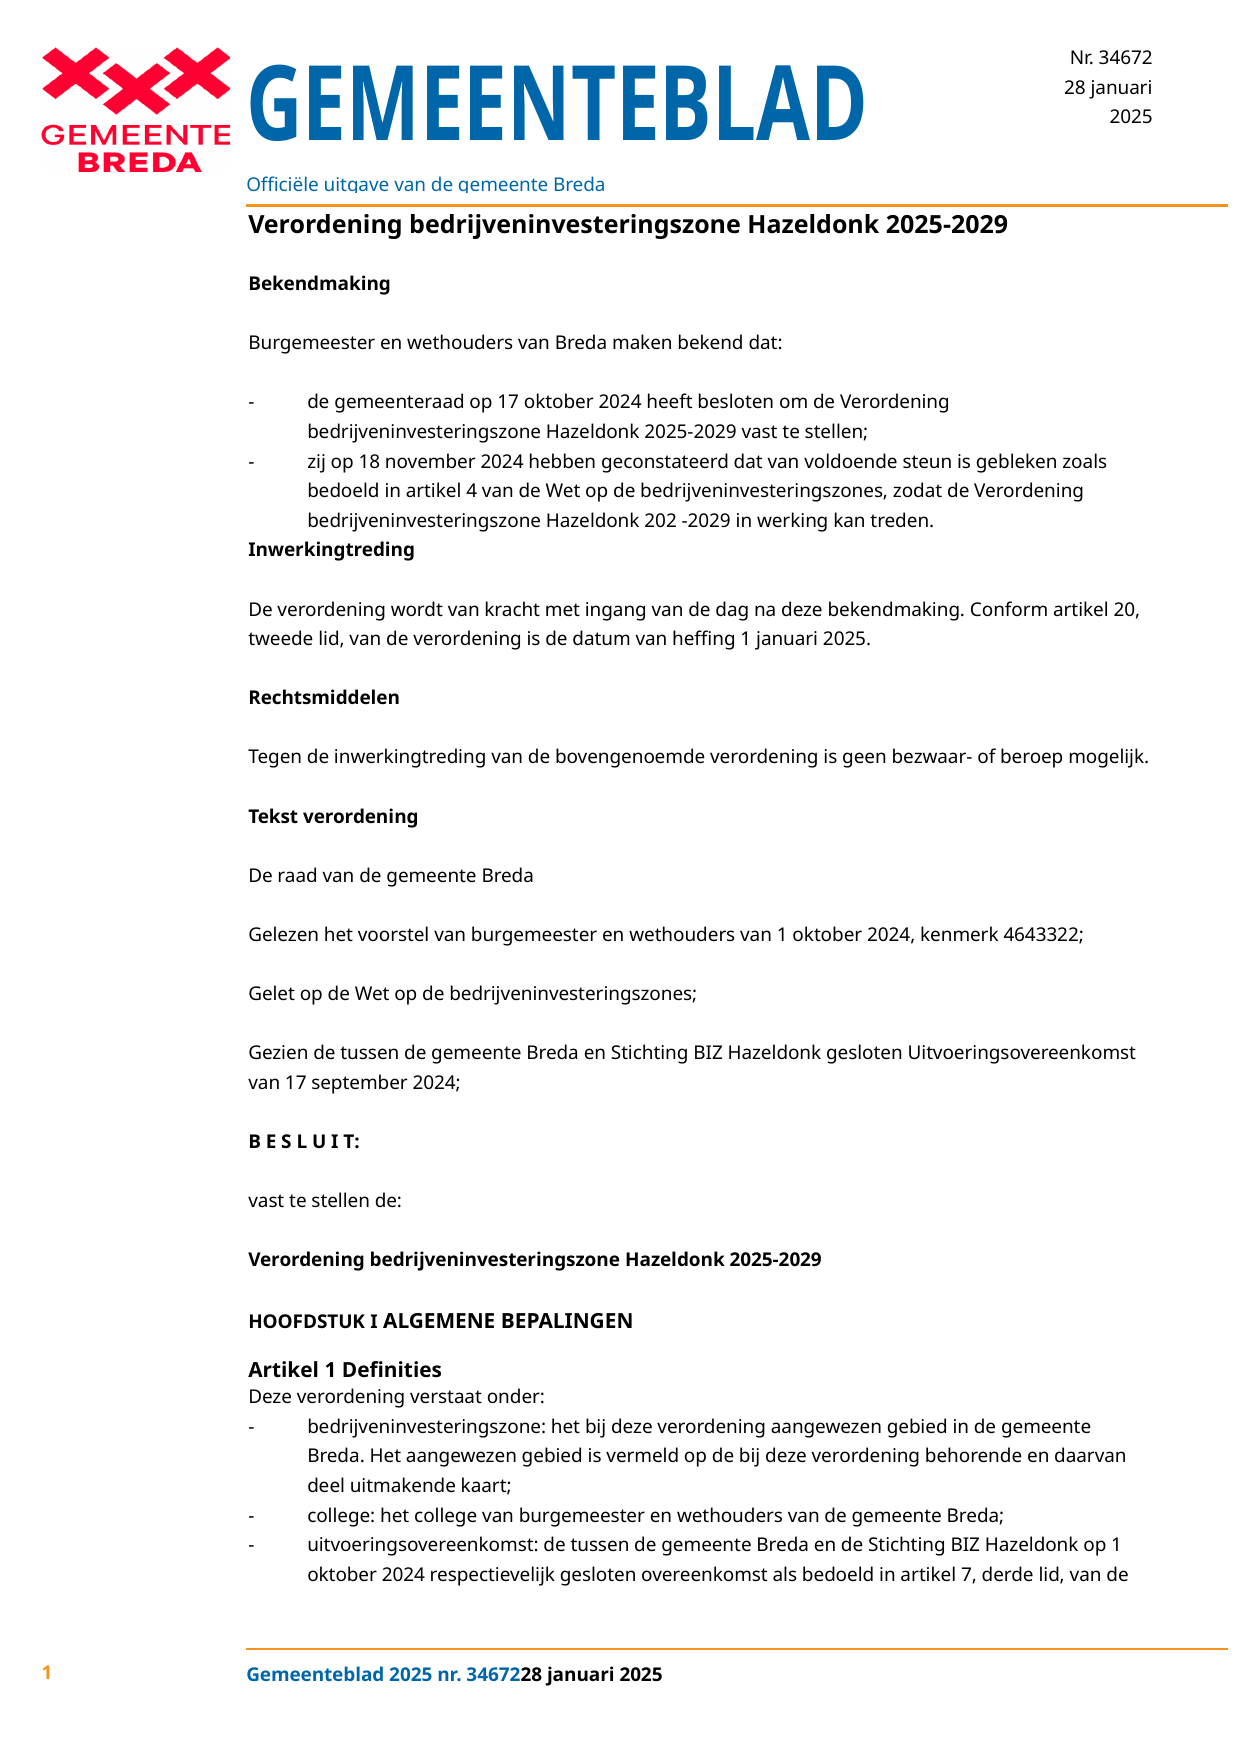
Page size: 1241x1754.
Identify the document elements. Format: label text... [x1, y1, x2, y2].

text Bekendmaking [248, 270, 1152, 296]
picture [41, 47, 231, 172]
text Artikel 1 Definities [248, 1355, 1152, 1383]
list bedrijveninvesteringszone: het bij deze verordening aangewezen gebied in de gemeente Breda. Het aangewezen gebied is vermeld op de bij deze verordening behorende en daarvan deel uitmakende kaart; [248, 1413, 1152, 1498]
list college: het college van burgemeester en wethouders van de gemeente Breda; [248, 1502, 1152, 1527]
text vast te stellen de: [248, 1187, 1152, 1213]
text Deze verordening verstaat onder: [248, 1383, 1152, 1409]
text Rechtsmiddelen [248, 684, 1152, 710]
text Gelet op de Wet op de bedrijveninvesteringszones; [248, 980, 1152, 1006]
text Verordening bedrijveninvesteringszone Hazeldonk 2025-2029 [248, 1247, 1152, 1272]
text De verordening wordt van kracht met ingang van de dag na deze bekendmaking. Conform artikel 20, tweede lid, van de verordening is de datum van heffing 1 januari 2025. [248, 596, 1152, 651]
text De raad van de gemeente Breda [248, 862, 1152, 888]
text Tekst verordening [248, 803, 1152, 828]
list uitvoeringsovereenkomst: de tussen de gemeente Breda en de Stichting BIZ Hazeldonk op 1 oktober 2024 respectievelijk gesloten overeenkomst als bedoeld in artikel 7, derde lid, van de [248, 1531, 1152, 1587]
text Tegen de inwerkingtreding van de bovengenoemde verordening is geen bezwaar- of beroep mogelijk. [248, 744, 1152, 769]
text Burgemeester en wethouders van Breda maken bekend dat: [248, 329, 1152, 355]
text HOOFDSTUK I ALGEMENE BEPALINGEN [248, 1306, 1152, 1334]
text Verordening bedrijveninvesteringszone Hazeldonk 2025-2029 [248, 207, 1152, 241]
text Inwerkingtreding [248, 537, 1152, 562]
text Gezien de tussen de gemeente Breda en Stichting BIZ Hazeldonk gesloten Uitvoeringsovereenkomst van 17 september 2024; [248, 1039, 1152, 1095]
list zij op 18 november 2024 hebben geconstateerd dat van voldoende steun is gebleken zoals bedoeld in artikel 4 van de Wet op de bedrijveninvesteringszones, zodat de Verordening bedrijveninvesteringszone Hazeldonk 202 -2029 in werking kan treden. [248, 448, 1152, 533]
text B E S L U I T: [248, 1128, 1152, 1154]
list de gemeenteraad op 17 oktober 2024 heeft besloten om de Verordening bedrijveninvesteringszone Hazeldonk 2025-2029 vast te stellen; [248, 389, 1152, 444]
text Gelezen het voorstel van burgemeester en wethouders van 1 oktober 2024, kenmerk 4643322; [248, 921, 1152, 947]
